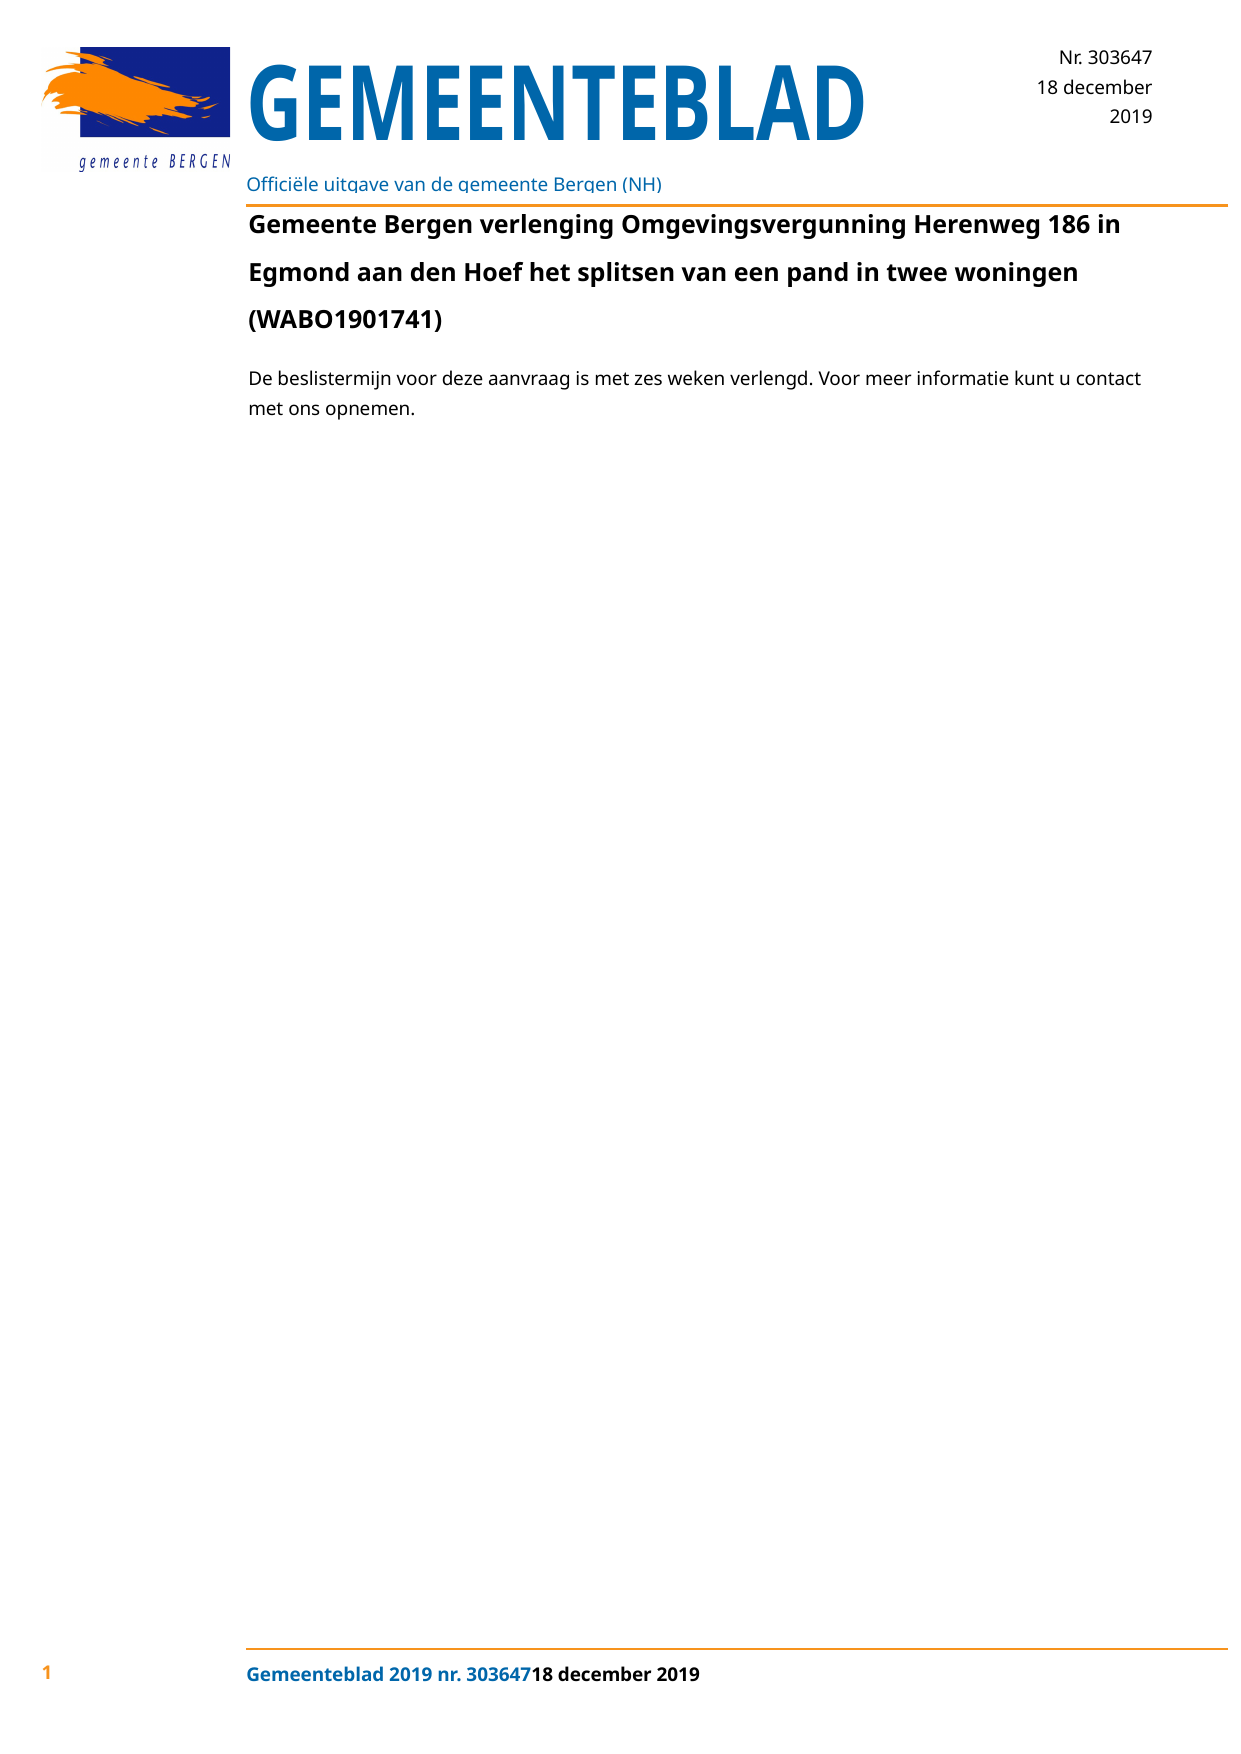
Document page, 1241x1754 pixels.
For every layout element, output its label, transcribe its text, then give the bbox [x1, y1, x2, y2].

text Gemeente Bergen verlenging Omgevingsvergunning Herenweg 186 in Egmond aan den Hoef het splitsen van een pand in twee woningen (WABO1901741) [248, 207, 1152, 336]
picture [41, 47, 231, 172]
text De beslistermijn voor deze aanvraag is met zes weken verlengd. Voor meer informatie kunt u contact met ons opnemen. [248, 366, 1152, 421]
